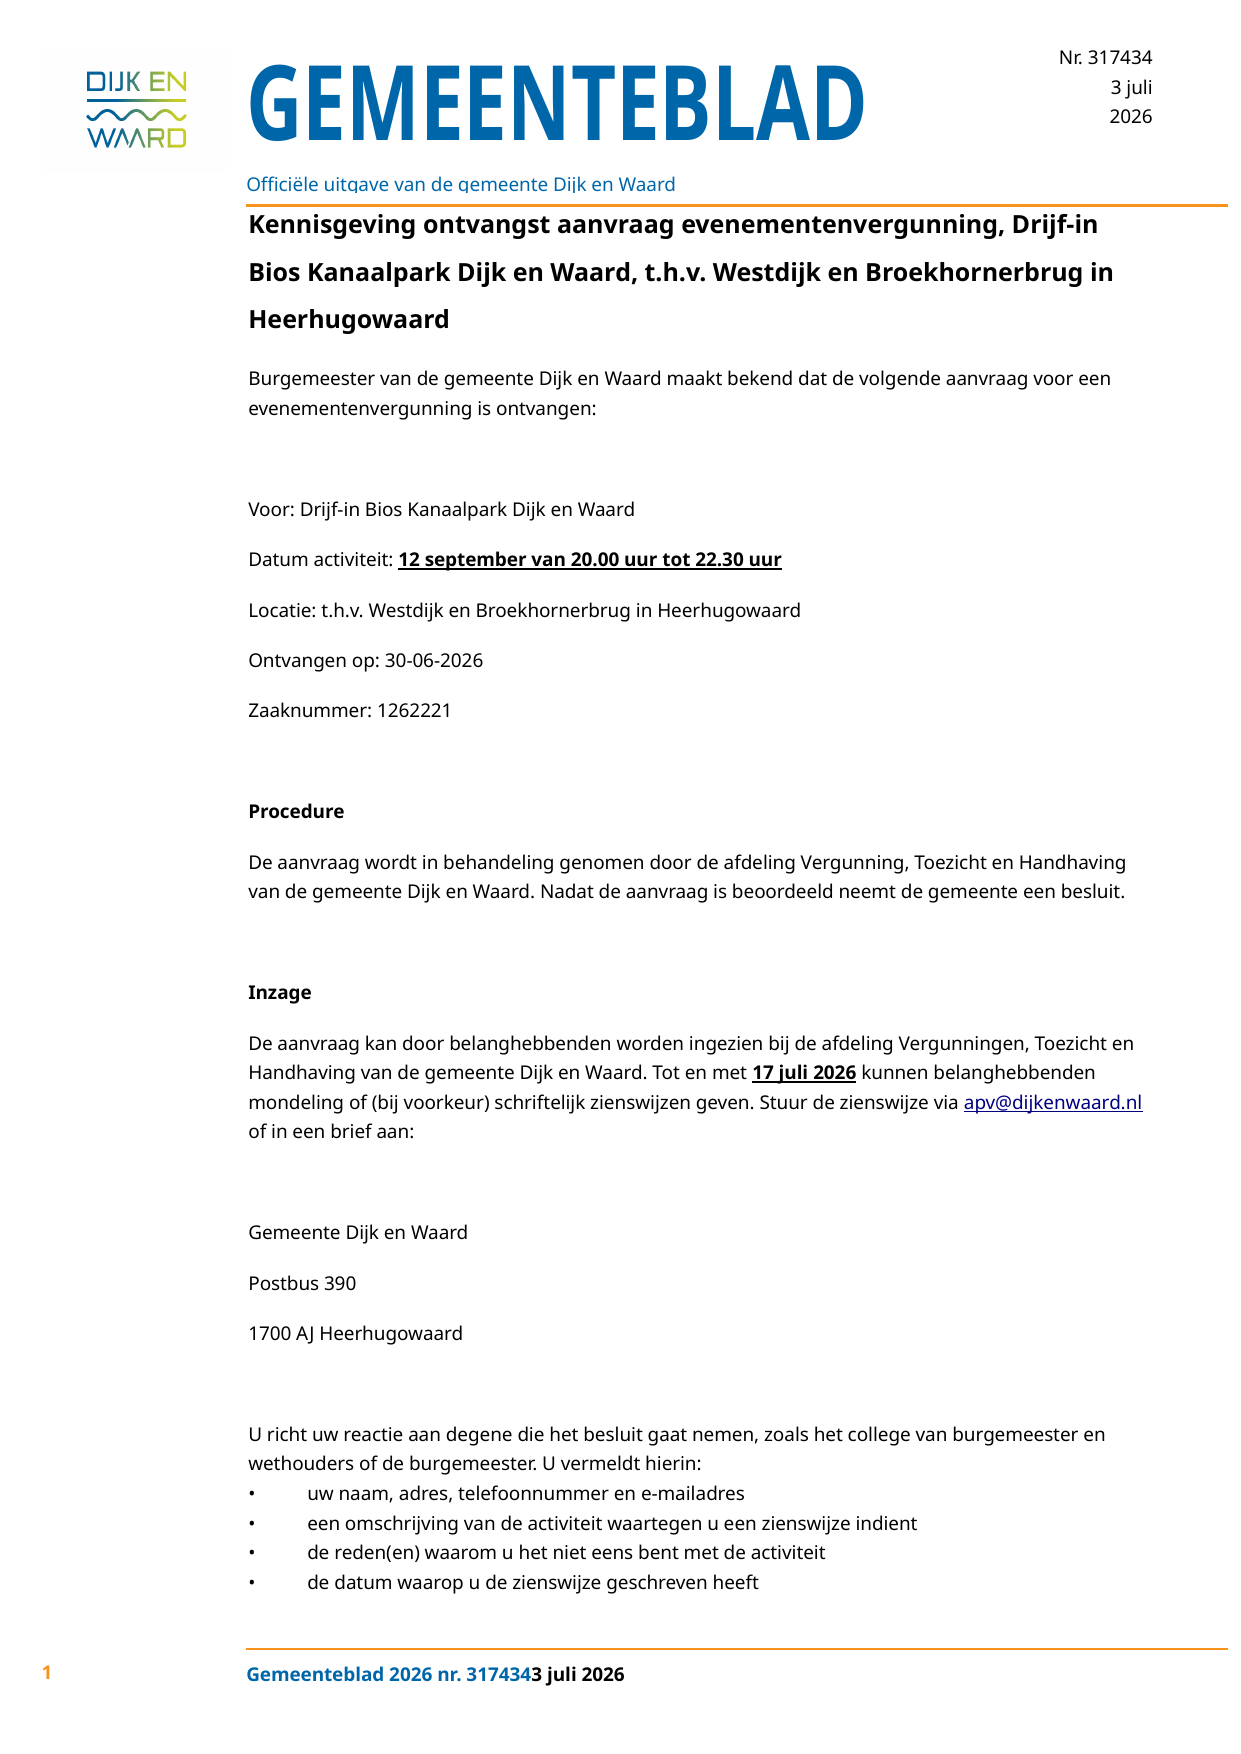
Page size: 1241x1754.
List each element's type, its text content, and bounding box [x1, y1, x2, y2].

list de datum waarop u de zienswijze geschreven heeft [248, 1569, 1152, 1594]
text Voor: Drijf-in Bios Kanaalpark Dijk en Waard [248, 496, 1152, 522]
text 1700 AJ Heerhugowaard [248, 1320, 1152, 1346]
text Burgemeester van de gemeente Dijk en Waard maakt bekend dat de volgende aanvraag voor een evenementenvergunning is ontvangen: [248, 366, 1152, 421]
list een omschrijving van de activiteit waartegen u een zienswijze indient [248, 1510, 1152, 1535]
text Zaaknummer: 1262221 [248, 698, 1152, 723]
list uw naam, adres, telefoonnummer en e-mailadres [248, 1480, 1152, 1506]
text Postbus 390 [248, 1270, 1152, 1295]
text Ontvangen op: 30-06-2026 [248, 647, 1152, 673]
text Kennisgeving ontvangst aanvraag evenementenvergunning, Drijf-in Bios Kanaalpark Dijk en Waard, t.h.v. Westdijk en Broekhornerbrug in Heerhugowaard [248, 207, 1152, 336]
text De aanvraag wordt in behandeling genomen door de afdeling Vergunning, Toezicht en Handhaving van de gemeente Dijk en Waard. Nadat de aanvraag is beoordeeld neemt de gemeente een besluit. [248, 849, 1152, 904]
text Datum activiteit: 12 september van 20.00 uur tot 22.30 uur [248, 546, 1152, 572]
text Gemeente Dijk en Waard [248, 1219, 1152, 1245]
text Locatie: t.h.v. Westdijk en Broekhornerbrug in Heerhugowaard [248, 597, 1152, 622]
text U richt uw reactie aan degene die het besluit gaat nemen, zoals het college van burgemeester en wethouders of de burgemeester. U vermeldt hierin: [248, 1421, 1152, 1476]
list de reden(en) waarom u het niet eens bent met de activiteit [248, 1539, 1152, 1565]
picture [41, 47, 231, 172]
text Inzage [248, 979, 1152, 1005]
text De aanvraag kan door belanghebbenden worden ingezien bij de afdeling Vergunningen, Toezicht en Handhaving van de gemeente Dijk en Waard. Tot en met 17 juli 2026 kunnen belanghebbenden mondeling of (bij voorkeur) schriftelijk zienswijzen geven. Stuur de zienswijze via apv@dijkenwaard.nl of in een brief aan: [248, 1030, 1152, 1144]
text Procedure [248, 798, 1152, 824]
